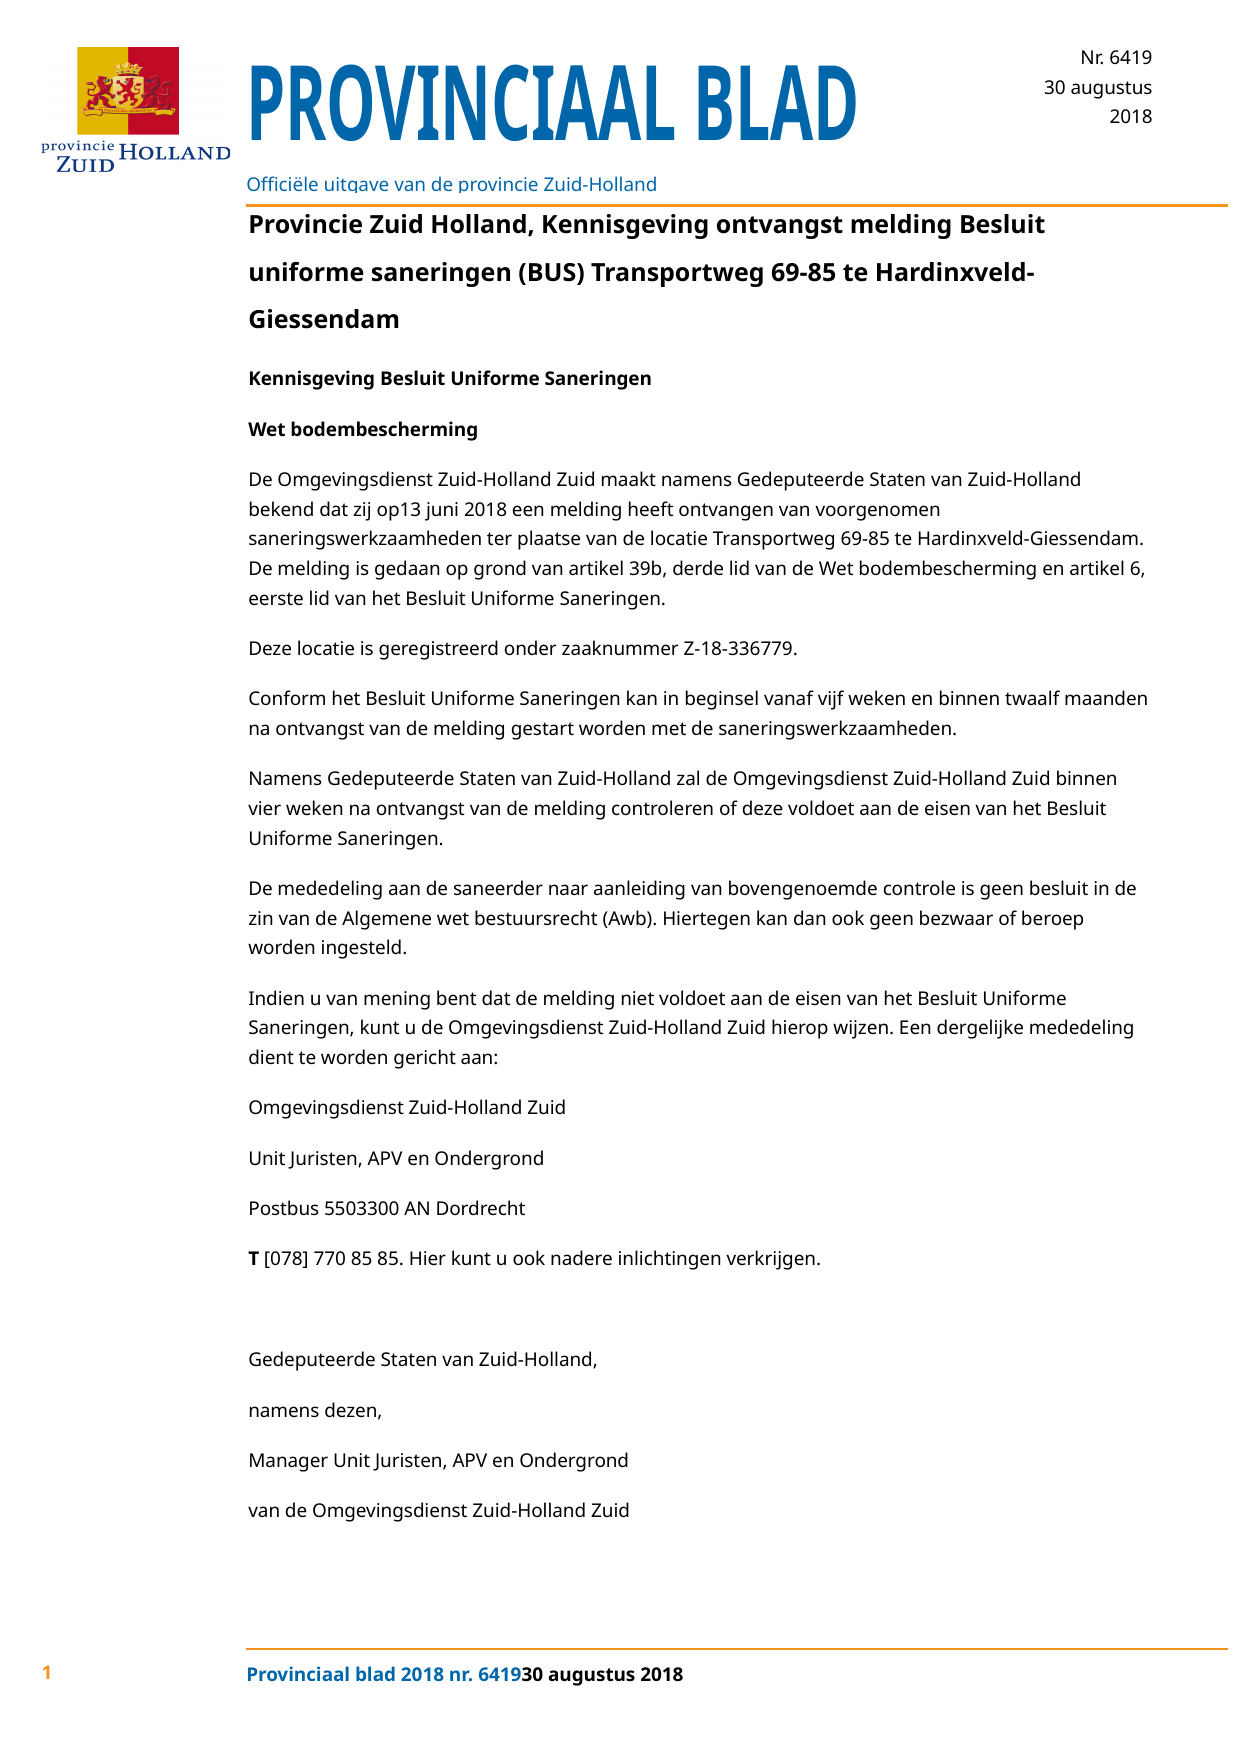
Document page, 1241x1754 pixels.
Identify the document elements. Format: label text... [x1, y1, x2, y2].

text De mededeling aan de saneerder naar aanleiding van bovengenoemde controle is geen besluit in de zin van de Algemene wet bestuursrecht (Awb). Hiertegen kan dan ook geen bezwaar of beroep worden ingesteld. [248, 875, 1152, 960]
text Conform het Besluit Uniforme Saneringen kan in beginsel vanaf vijf weken en binnen twaalf maanden na ontvangst van de melding gestart worden met de saneringswerkzaamheden. [248, 686, 1152, 741]
text Omgevingsdienst Zuid-Holland Zuid [248, 1094, 1152, 1120]
text Gedeputeerde Staten van Zuid-Holland, [248, 1346, 1152, 1372]
text Wet bodembescherming [248, 416, 1152, 442]
text Postbus 5503300 AN Dordrecht [248, 1195, 1152, 1221]
picture [41, 47, 231, 172]
text De Omgevingsdienst Zuid-Holland Zuid maakt namens Gedeputeerde Staten van Zuid-Holland bekend dat zij op13 juni 2018 een melding heeft ontvangen van voorgenomen saneringswerkzaamheden ter plaatse van de locatie Transportweg 69-85 te Hardinxveld-Giessendam. De melding is gedaan op grond van artikel 39b, derde lid van de Wet bodembescherming en artikel 6, eerste lid van het Besluit Uniforme Saneringen. [248, 466, 1152, 610]
text van de Omgevingsdienst Zuid-Holland Zuid [248, 1498, 1152, 1523]
text Provincie Zuid Holland, Kennisgeving ontvangst melding Besluit uniforme saneringen (BUS) Transportweg 69-85 te Hardinxveld-Giessendam [248, 207, 1152, 336]
text Deze locatie is geregistreerd onder zaaknummer Z-18-336779. [248, 635, 1152, 661]
text T [078] 770 85 85. Hier kunt u ook nadere inlichtingen verkrijgen. [248, 1246, 1152, 1271]
text Unit Juristen, APV en Ondergrond [248, 1145, 1152, 1170]
text Indien u van mening bent dat de melding niet voldoet aan de eisen van het Besluit Uniforme Saneringen, kunt u de Omgevingsdienst Zuid-Holland Zuid hierop wijzen. Een dergelijke mededeling dient te worden gericht aan: [248, 985, 1152, 1069]
text Kennisgeving Besluit Uniforme Saneringen [248, 366, 1152, 391]
text Manager Unit Juristen, APV en Ondergrond [248, 1447, 1152, 1473]
text namens dezen, [248, 1397, 1152, 1422]
text Namens Gedeputeerde Staten van Zuid-Holland zal de Omgevingsdienst Zuid-Holland Zuid binnen vier weken na ontvangst van de melding controleren of deze voldoet aan de eisen van het Besluit Uniforme Saneringen. [248, 766, 1152, 850]
